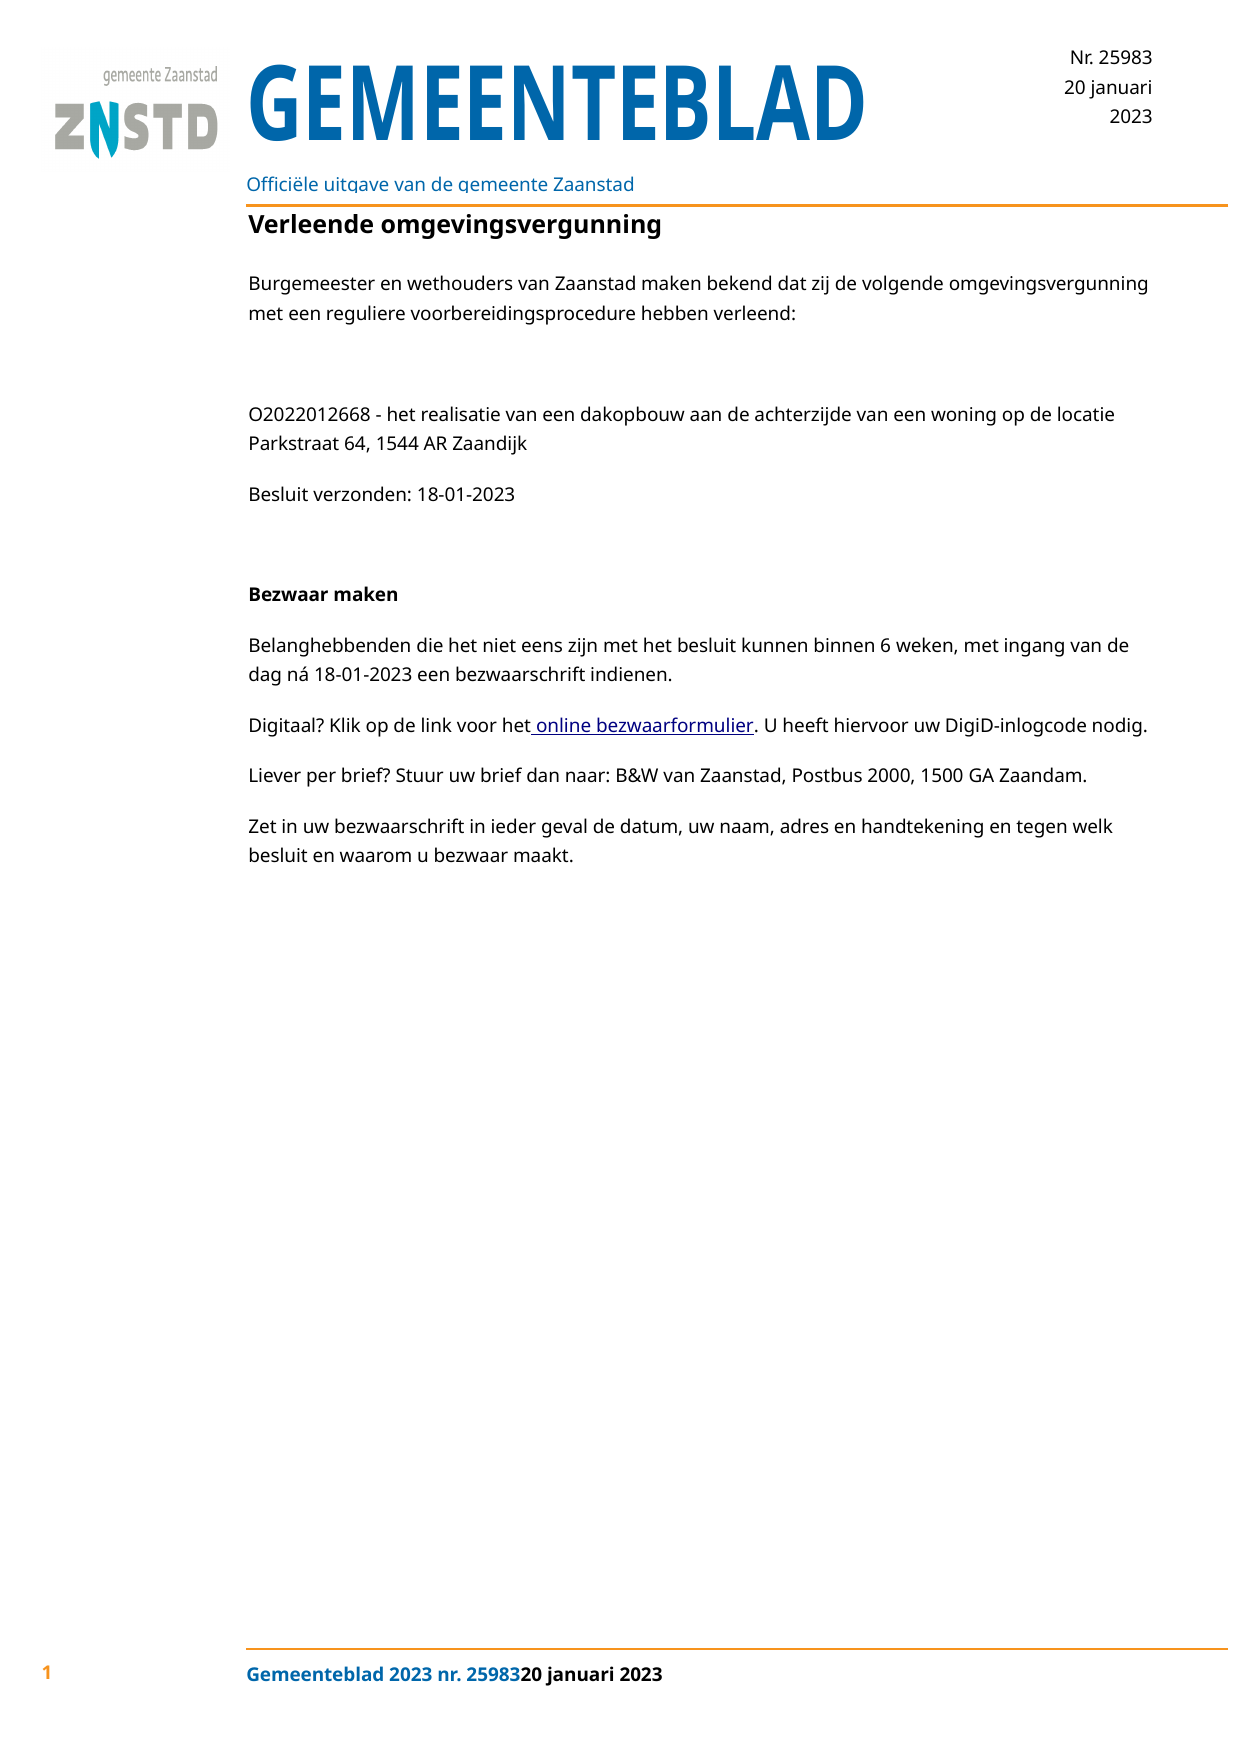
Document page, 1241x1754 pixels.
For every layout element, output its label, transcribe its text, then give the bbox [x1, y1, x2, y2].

text Digitaal? Klik op de link voor het online bezwaarformulier. U heeft hiervoor uw DigiD-inlogcode nodig. [248, 712, 1152, 738]
text Burgemeester en wethouders van Zaanstad maken bekend dat zij de volgende omgevingsvergunning met een reguliere voorbereidingsprocedure hebben verleend: [248, 270, 1152, 326]
text Verleende omgevingsvergunning [248, 207, 1152, 241]
text O2022012668 - het realisatie van een dakopbouw aan de achterzijde van een woning op de locatie Parkstraat 64, 1544 AR Zaandijk [248, 401, 1152, 456]
text Liever per brief? Stuur uw brief dan naar: B&W van Zaanstad, Postbus 2000, 1500 GA Zaandam. [248, 762, 1152, 788]
text Zet in uw bezwaarschrift in ieder geval de datum, uw naam, adres en handtekening en tegen welk besluit en waarom u bezwaar maakt. [248, 813, 1152, 868]
text Bezwaar maken [248, 582, 1152, 607]
text Besluit verzonden: 18-01-2023 [248, 481, 1152, 506]
picture [41, 47, 231, 172]
text Belanghebbenden die het niet eens zijn met het besluit kunnen binnen 6 weken, met ingang van de dag ná 18-01-2023 een bezwaarschrift indienen. [248, 632, 1152, 687]
